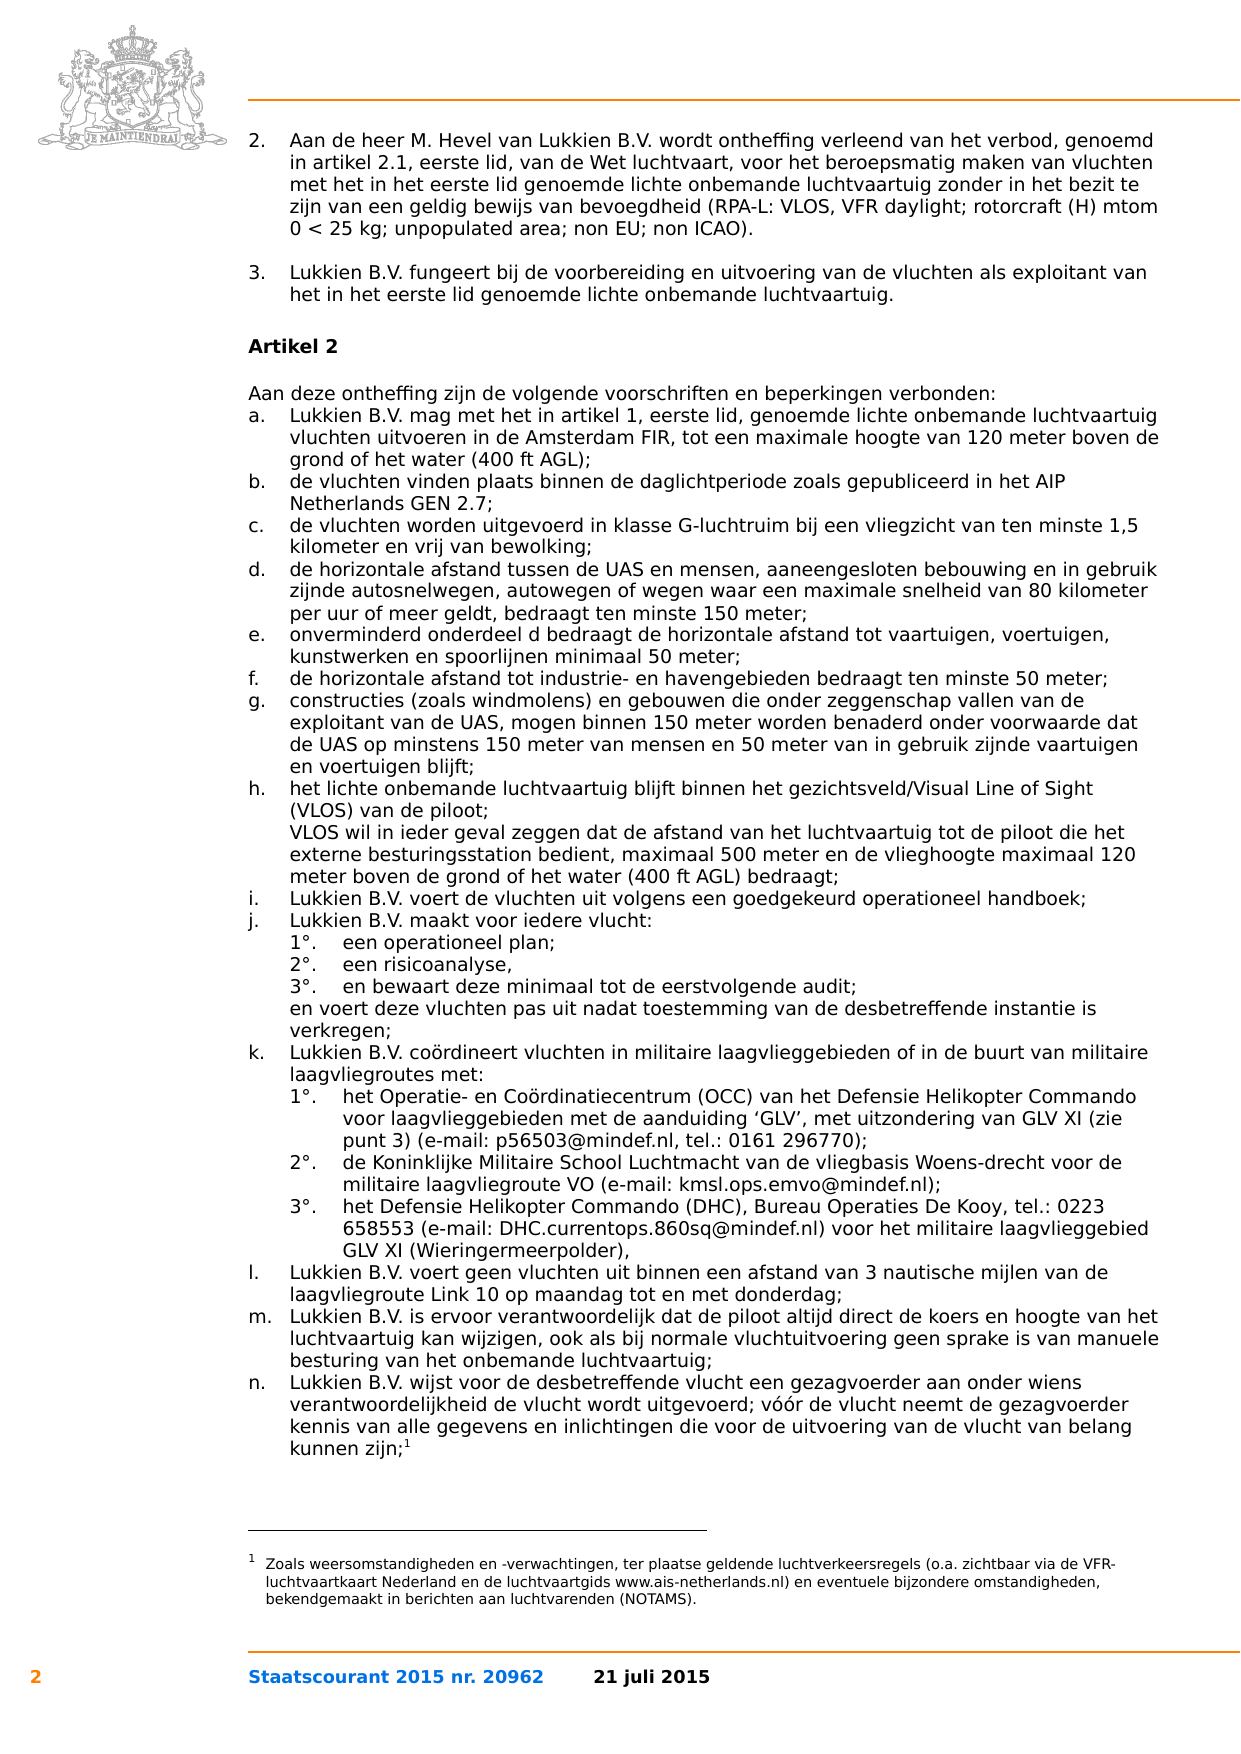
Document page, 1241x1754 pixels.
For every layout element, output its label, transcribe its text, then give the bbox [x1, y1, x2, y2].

text 3. Lukkien B.V. fungeert bij de voorbereiding en uitvoering van de vluchten als exploitant van het in het eerste lid genoemde lichte onbemande luchtvaartuig. [248, 262, 1163, 306]
text m. Lukkien B.V. is ervoor verantwoordelijk dat de piloot altijd direct de koers en hoogte van het luchtvaartuig kan wijzigen, ook als bij normale vluchtuitvoering geen sprake is van manuele besturing van het onbemande luchtvaartuig; [248, 1306, 1163, 1372]
text 2°. de Koninklijke Militaire School Luchtmacht van de vliegbasis Woens-drecht voor de militaire laagvliegroute VO (e-mail: kmsl.ops.emvo@mindef.nl); [289, 1152, 1163, 1196]
text j. Lukkien B.V. maakt voor iedere vlucht: [248, 910, 1163, 932]
subtitle Artikel 2 [248, 336, 1163, 358]
text VLOS wil in ieder geval zeggen dat de afstand van het luchtvaartuig tot de piloot die het externe besturingsstation bedient, maximaal 500 meter en de vlieghoogte maximaal 120 meter boven de grond of het water (400 ft AGL) bedraagt; [289, 822, 1163, 888]
text i. Lukkien B.V. voert de vluchten uit volgens een goedgekeurd operationeel handboek; [248, 888, 1163, 910]
text 2°. een risicoanalyse, [289, 954, 1163, 976]
text e. onverminderd onderdeel d bedraagt de horizontale afstand tot vaartuigen, voertuigen, kunstwerken en spoorlijnen minimaal 50 meter; [248, 624, 1163, 668]
text 3°. en bewaart deze minimaal tot de eerstvolgende audit; [289, 976, 1163, 998]
text f. de horizontale afstand tot industrie- en havengebieden bedraagt ten minste 50 meter; [248, 668, 1163, 690]
text d. de horizontale afstand tussen de UAS en mensen, aaneengesloten bebouwing en in gebruik zijnde autosnelwegen, autowegen of wegen waar een maximale snelheid van 80 kilometer per uur of meer geldt, bedraagt ten minste 150 meter; [248, 558, 1163, 624]
text l. Lukkien B.V. voert geen vluchten uit binnen een afstand van 3 nautische mijlen van de laagvliegroute Link 10 op maandag tot en met donderdag; [248, 1262, 1163, 1306]
text g. constructies (zoals windmolens) en gebouwen die onder zeggenschap vallen van de exploitant van de UAS, mogen binnen 150 meter worden benaderd onder voorwaarde dat de UAS op minstens 150 meter van mensen en 50 meter van in gebruik zijnde vaartuigen en voertuigen blijft; [248, 690, 1163, 778]
picture [38, 25, 227, 150]
text h. het lichte onbemande luchtvaartuig blijft binnen het gezichtsveld/Visual Line of Sight (VLOS) van de piloot; [248, 778, 1163, 822]
text 1°. het Operatie- en Coördinatiecentrum (OCC) van het Defensie Helikopter Commando voor laagvlieggebieden met de aanduiding ‘GLV’, met uitzondering van GLV XI (zie punt 3) (e-mail: p56503@mindef.nl, tel.: 0161 296770); [289, 1086, 1163, 1152]
text n. Lukkien B.V. wijst voor de desbetreffende vlucht een gezagvoerder aan onder wiens verantwoordelijkheid de vlucht wordt uitgevoerd; vóór de vlucht neemt de gezagvoerder kennis van alle gegevens en inlichtingen die voor de uitvoering van de vlucht van belang kunnen zijn; [248, 1372, 1163, 1459]
text Aan deze ontheffing zijn de volgende voorschriften en beperkingen verbonden: [248, 383, 1163, 404]
text k. Lukkien B.V. coördineert vluchten in militaire laagvlieggebieden of in de buurt van militaire laagvliegroutes met: [248, 1042, 1163, 1086]
text b. de vluchten vinden plaats binnen de daglichtperiode zoals gepubliceerd in het AIP Netherlands GEN 2.7; [248, 471, 1163, 514]
text c. de vluchten worden uitgevoerd in klasse G-luchtruim bij een vliegzicht van ten minste 1,5 kilometer en vrij van bewolking; [248, 514, 1163, 558]
text 2. Aan de heer M. Hevel van Lukkien B.V. wordt ontheffing verleend van het verbod, genoemd in artikel 2.1, eerste lid, van de Wet luchtvaart, voor het beroepsmatig maken van vluchten met het in het eerste lid genoemde lichte onbemande luchtvaartuig zonder in het bezit te zijn van een geldig bewijs van bevoegdheid (RPA-L: VLOS, VFR daylight; rotorcraft (H) mtom 0 < 25 kg; unpopulated area; non EU; non ICAO). [248, 130, 1163, 240]
text 3°. het Defensie Helikopter Commando (DHC), Bureau Operaties De Kooy, tel.: 0223 658553 (e-mail: DHC.currentops.860sq@mindef.nl) voor het militaire laagvlieggebied GLV XI (Wieringermeerpolder), [289, 1196, 1163, 1262]
text en voert deze vluchten pas uit nadat toestemming van de desbetreffende instantie is verkregen; [289, 998, 1163, 1042]
text 1°. een operationeel plan; [289, 932, 1163, 954]
text a. Lukkien B.V. mag met het in artikel 1, eerste lid, genoemde lichte onbemande luchtvaartuig vluchten uitvoeren in de Amsterdam FIR, tot een maximale hoogte van 120 meter boven de grond of het water (400 ft AGL); [248, 404, 1163, 471]
text Zoals weersomstandigheden en -verwachtingen, ter plaatse geldende luchtverkeersregels (o.a. zichtbaar via de VFR-luchtvaartkaart Nederland en de luchtvaartgids www.ais-netherlands.nl) en eventuele bijzondere omstandigheden, bekendgemaakt in berichten aan luchtvarenden (NOTAMS). [248, 1552, 1163, 1608]
